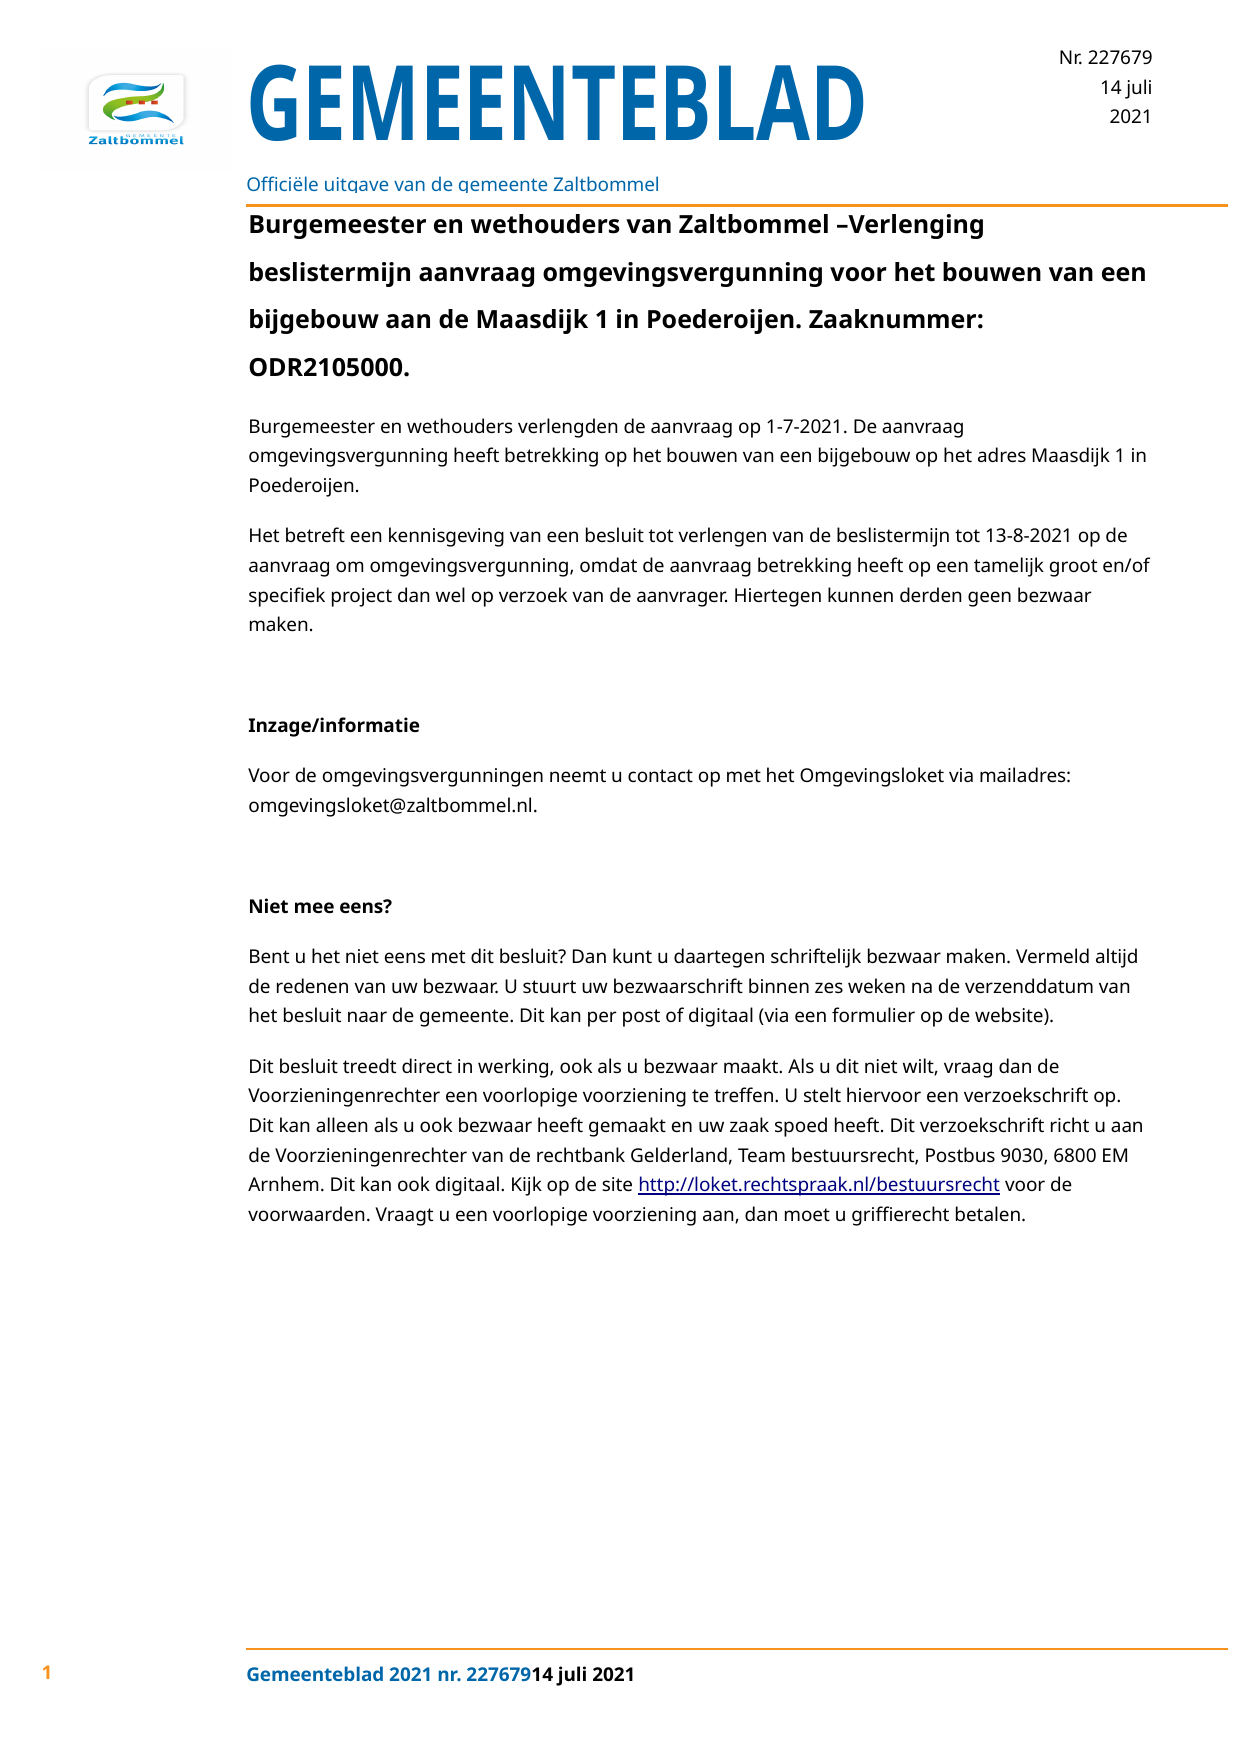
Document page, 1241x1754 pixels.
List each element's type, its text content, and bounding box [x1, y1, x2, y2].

text Burgemeester en wethouders van Zaltbommel –Verlenging beslistermijn aanvraag omgevingsvergunning voor het bouwen van een bijgebouw aan de Maasdijk 1 in Poederoijen. Zaaknummer: ODR2105000. [248, 207, 1152, 384]
text Niet mee eens? [248, 893, 1152, 919]
text Het betreft een kennisgeving van een besluit tot verlengen van de beslistermijn tot 13-8-2021 op de aanvraag om omgevingsvergunning, omdat de aanvraag betrekking heeft op een tamelijk groot en/of specifiek project dan wel op verzoek van de aanvrager. Hiertegen kunnen derden geen bezwaar maken. [248, 523, 1152, 637]
text Inzage/informatie [248, 712, 1152, 738]
picture [41, 47, 231, 172]
text Burgemeester en wethouders verlengden de aanvraag op 1-7-2021. De aanvraag omgevingsvergunning heeft betrekking op het bouwen van een bijgebouw op het adres Maasdijk 1 in Poederoijen. [248, 413, 1152, 498]
text Bent u het niet eens met dit besluit? Dan kunt u daartegen schriftelijk bezwaar maken. Vermeld altijd de redenen van uw bezwaar. U stuurt uw bezwaarschrift binnen zes weken na de verzenddatum van het besluit naar de gemeente. Dit kan per post of digitaal (via een formulier op de website). [248, 943, 1152, 1028]
text Dit besluit treedt direct in werking, ook als u bezwaar maakt. Als u dit niet wilt, vraag dan de Voorzieningenrechter een voorlopige voorziening te treffen. U stelt hiervoor een verzoekschrift op. Dit kan alleen als u ook bezwaar heeft gemaakt en uw zaak spoed heeft. Dit verzoekschrift richt u aan de Voorzieningenrechter van de rechtbank Gelderland, Team bestuursrecht, Postbus 9030, 6800 EM Arnhem. Dit kan ook digitaal. Kijk op de site http://loket.rechtspraak.nl/bestuursrecht voor de voorwaarden. Vraagt u een voorlopige voorziening aan, dan moet u griffierecht betalen. [248, 1053, 1152, 1227]
text Voor de omgevingsvergunningen neemt u contact op met het Omgevingsloket via mailadres: omgevingsloket@zaltbommel.nl. [248, 763, 1152, 818]
